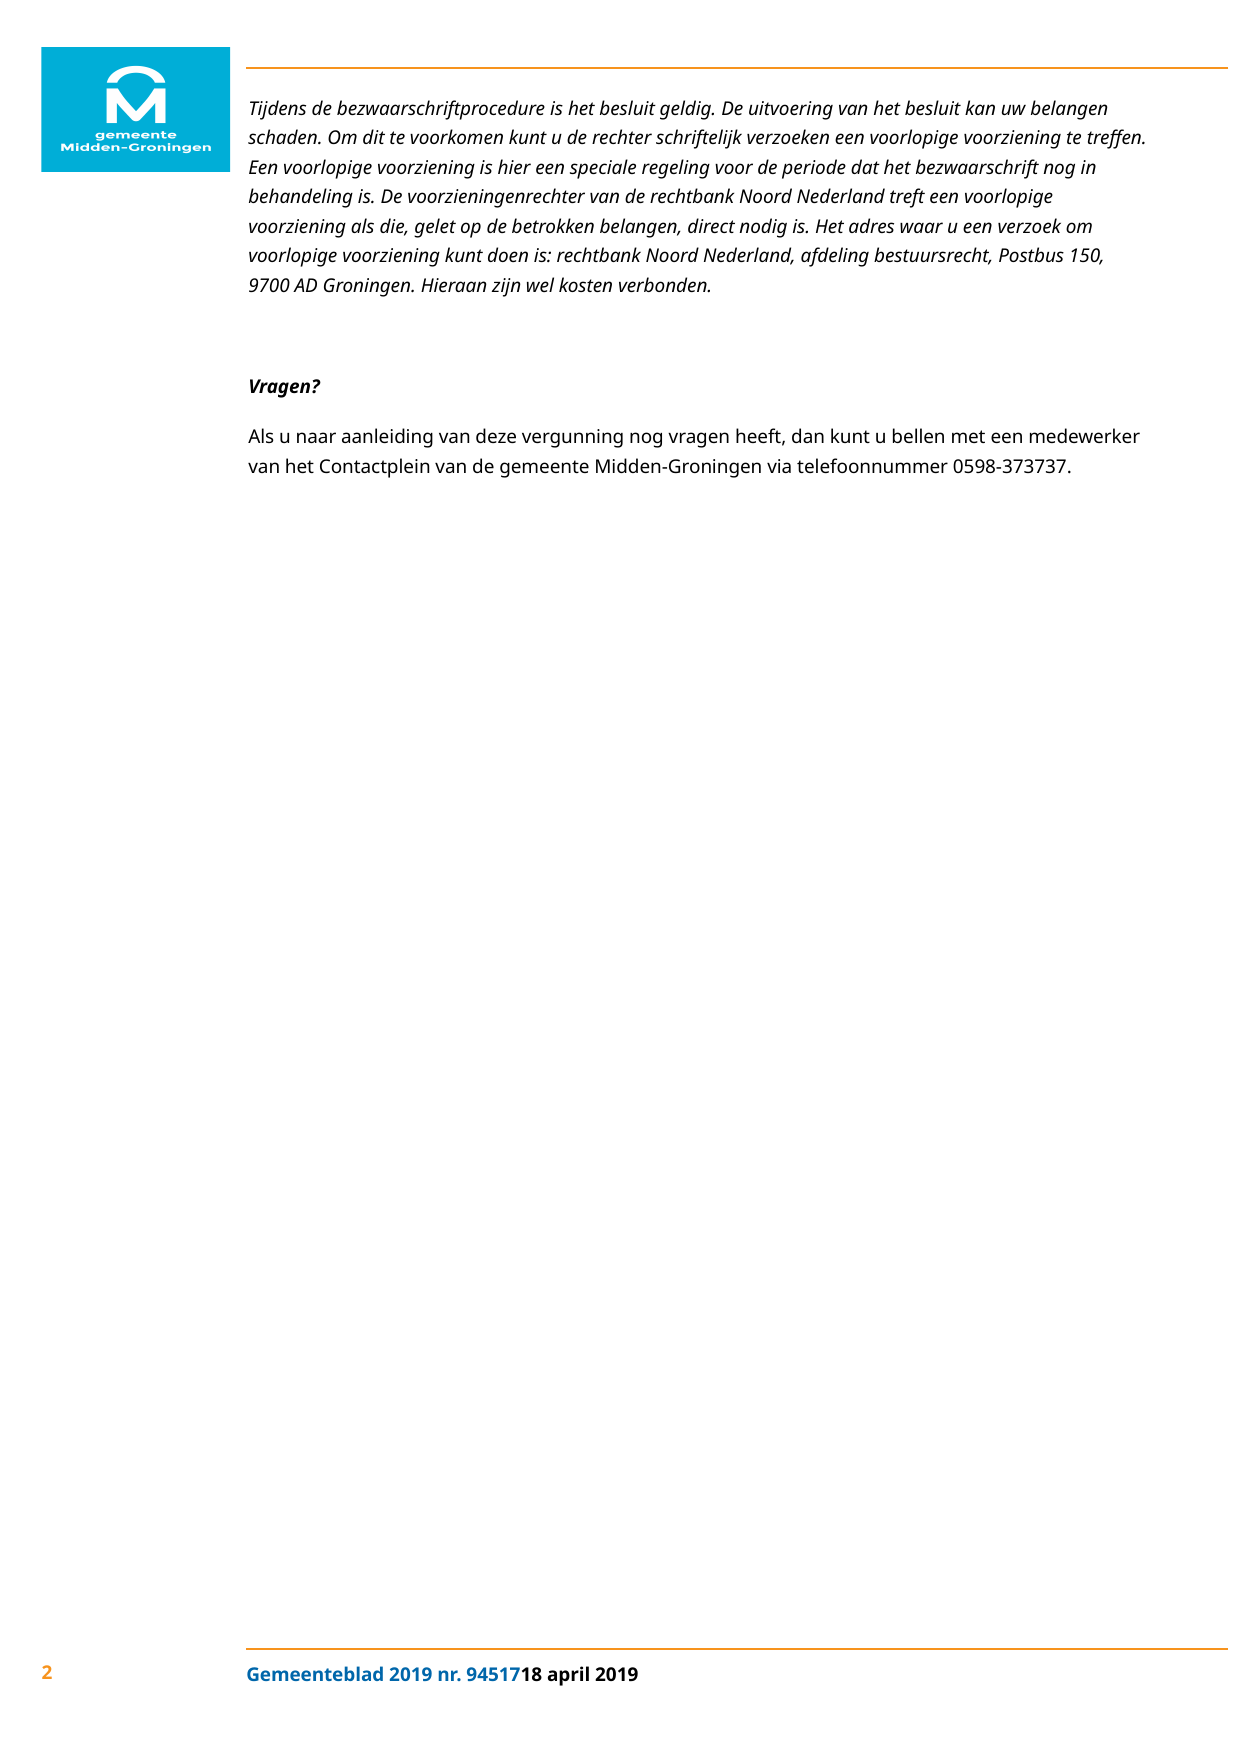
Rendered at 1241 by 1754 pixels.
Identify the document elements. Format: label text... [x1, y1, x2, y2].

text Tijdens de bezwaarschriftprocedure is het besluit geldig. De uitvoering van het besluit kan uw belangen schaden. Om dit te voorkomen kunt u de rechter schriftelijk verzoeken een voorlopige voorziening te treffen. Een voorlopige voorziening is hier een speciale regeling voor de periode dat het bezwaarschrift nog in behandeling is. De voorzieningenrechter van de rechtbank Noord Nederland treft een voorlopige voorziening als die, gelet op de betrokken belangen, direct nodig is. Het adres waar u een verzoek om voorlopige voorziening kunt doen is: rechtbank Noord Nederland, afdeling bestuursrecht, Postbus 150, 9700 AD Groningen. Hieraan zijn wel kosten verbonden. [248, 95, 1152, 298]
text Als u naar aanleiding van deze vergunning nog vragen heeft, dan kunt u bellen met een medewerker van het Contactplein van de gemeente Midden-Groningen via telefoonnummer 0598-373737. [248, 423, 1152, 479]
picture [184, 146, 190, 153]
picture [107, 89, 165, 122]
text Vragen? [248, 373, 1152, 399]
picture [108, 66, 164, 82]
